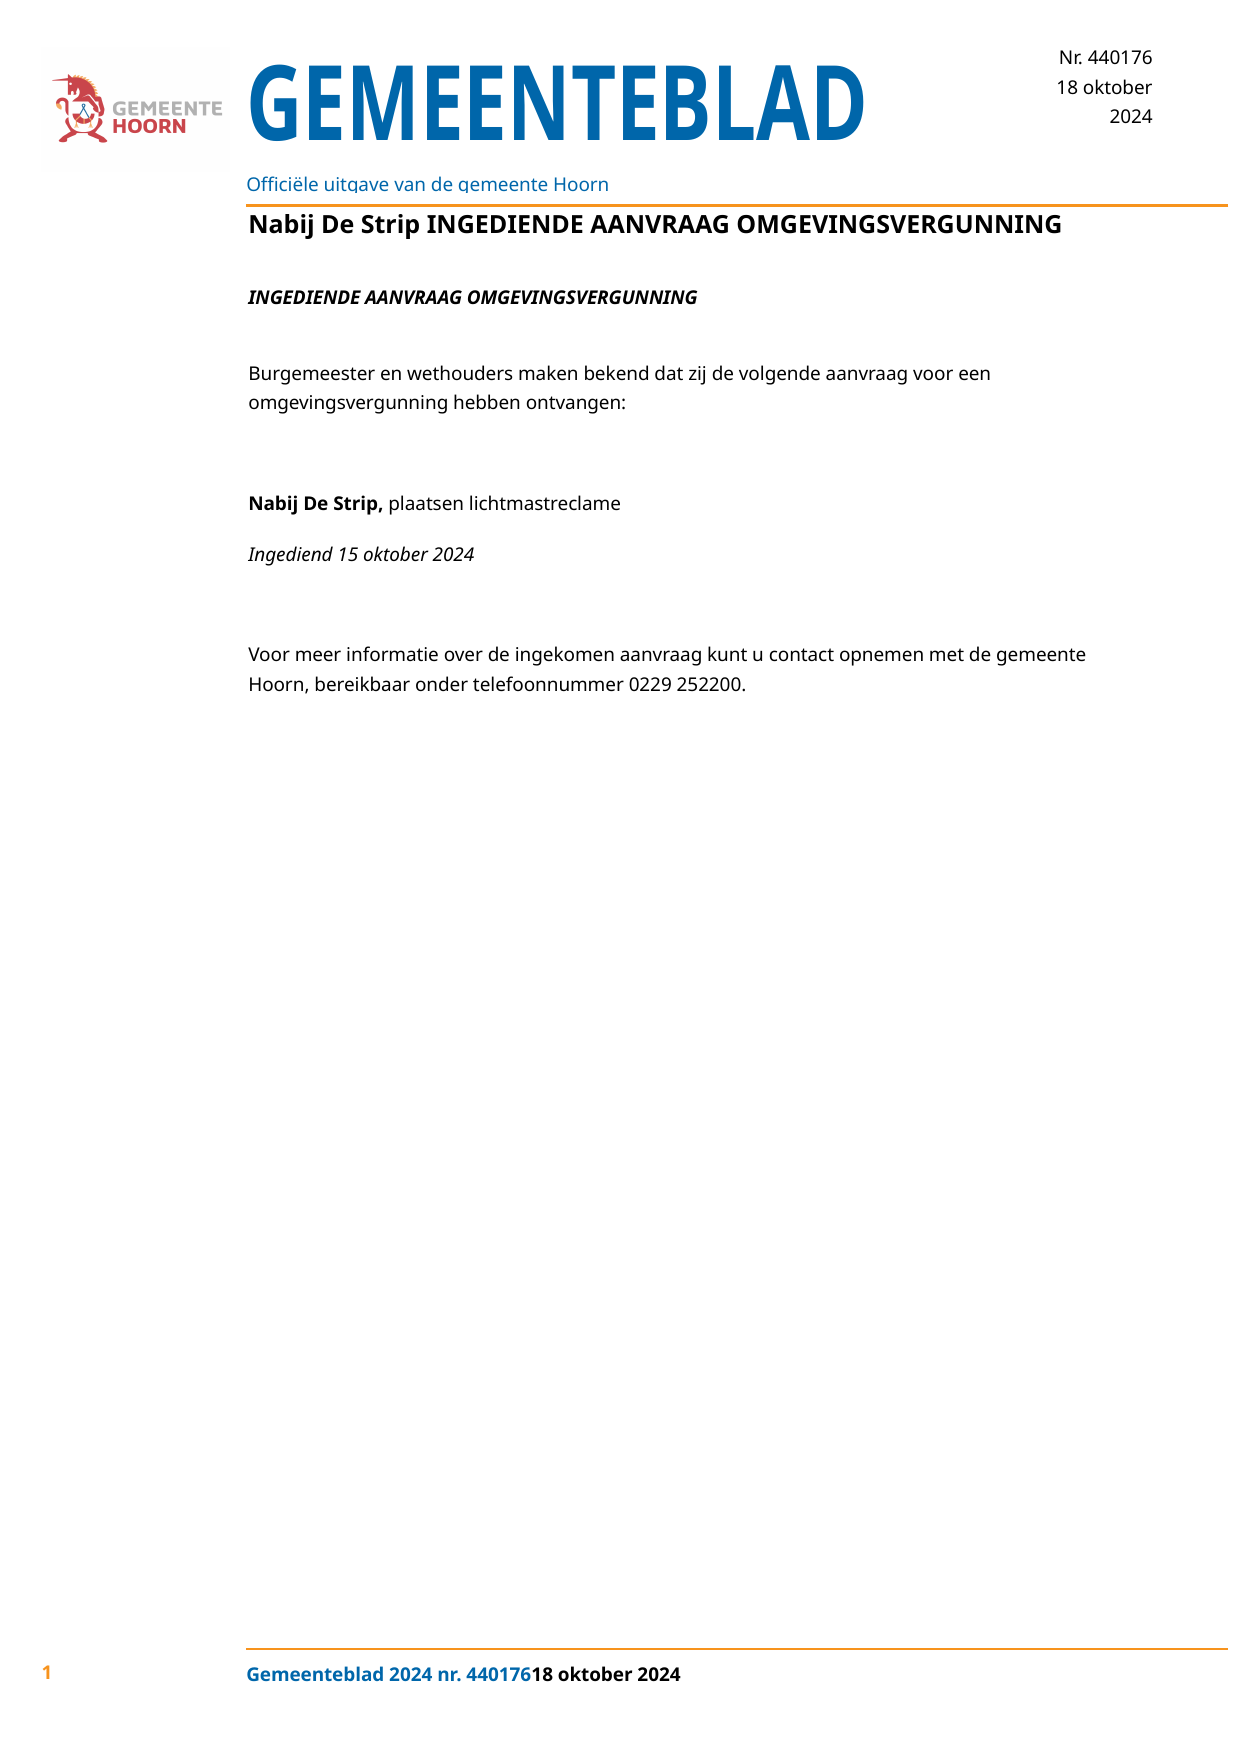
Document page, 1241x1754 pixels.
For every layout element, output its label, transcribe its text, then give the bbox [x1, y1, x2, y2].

text Nabij De Strip INGEDIENDE AANVRAAG OMGEVINGSVERGUNNING [248, 207, 1152, 241]
text Ingediend 15 oktober 2024 [248, 541, 1152, 567]
text Burgemeester en wethouders maken bekend dat zij de volgende aanvraag voor een omgevingsvergunning hebben ontvangen: [248, 360, 1152, 415]
text INGEDIENDE AANVRAAG OMGEVINGSVERGUNNING [248, 284, 1152, 309]
picture [41, 47, 231, 172]
text Nabij De Strip, plaatsen lichtmastreclame [248, 490, 1152, 516]
text Voor meer informatie over de ingekomen aanvraag kunt u contact opnemen met de gemeente Hoorn, bereikbaar onder telefoonnummer 0229 252200. [248, 642, 1152, 697]
